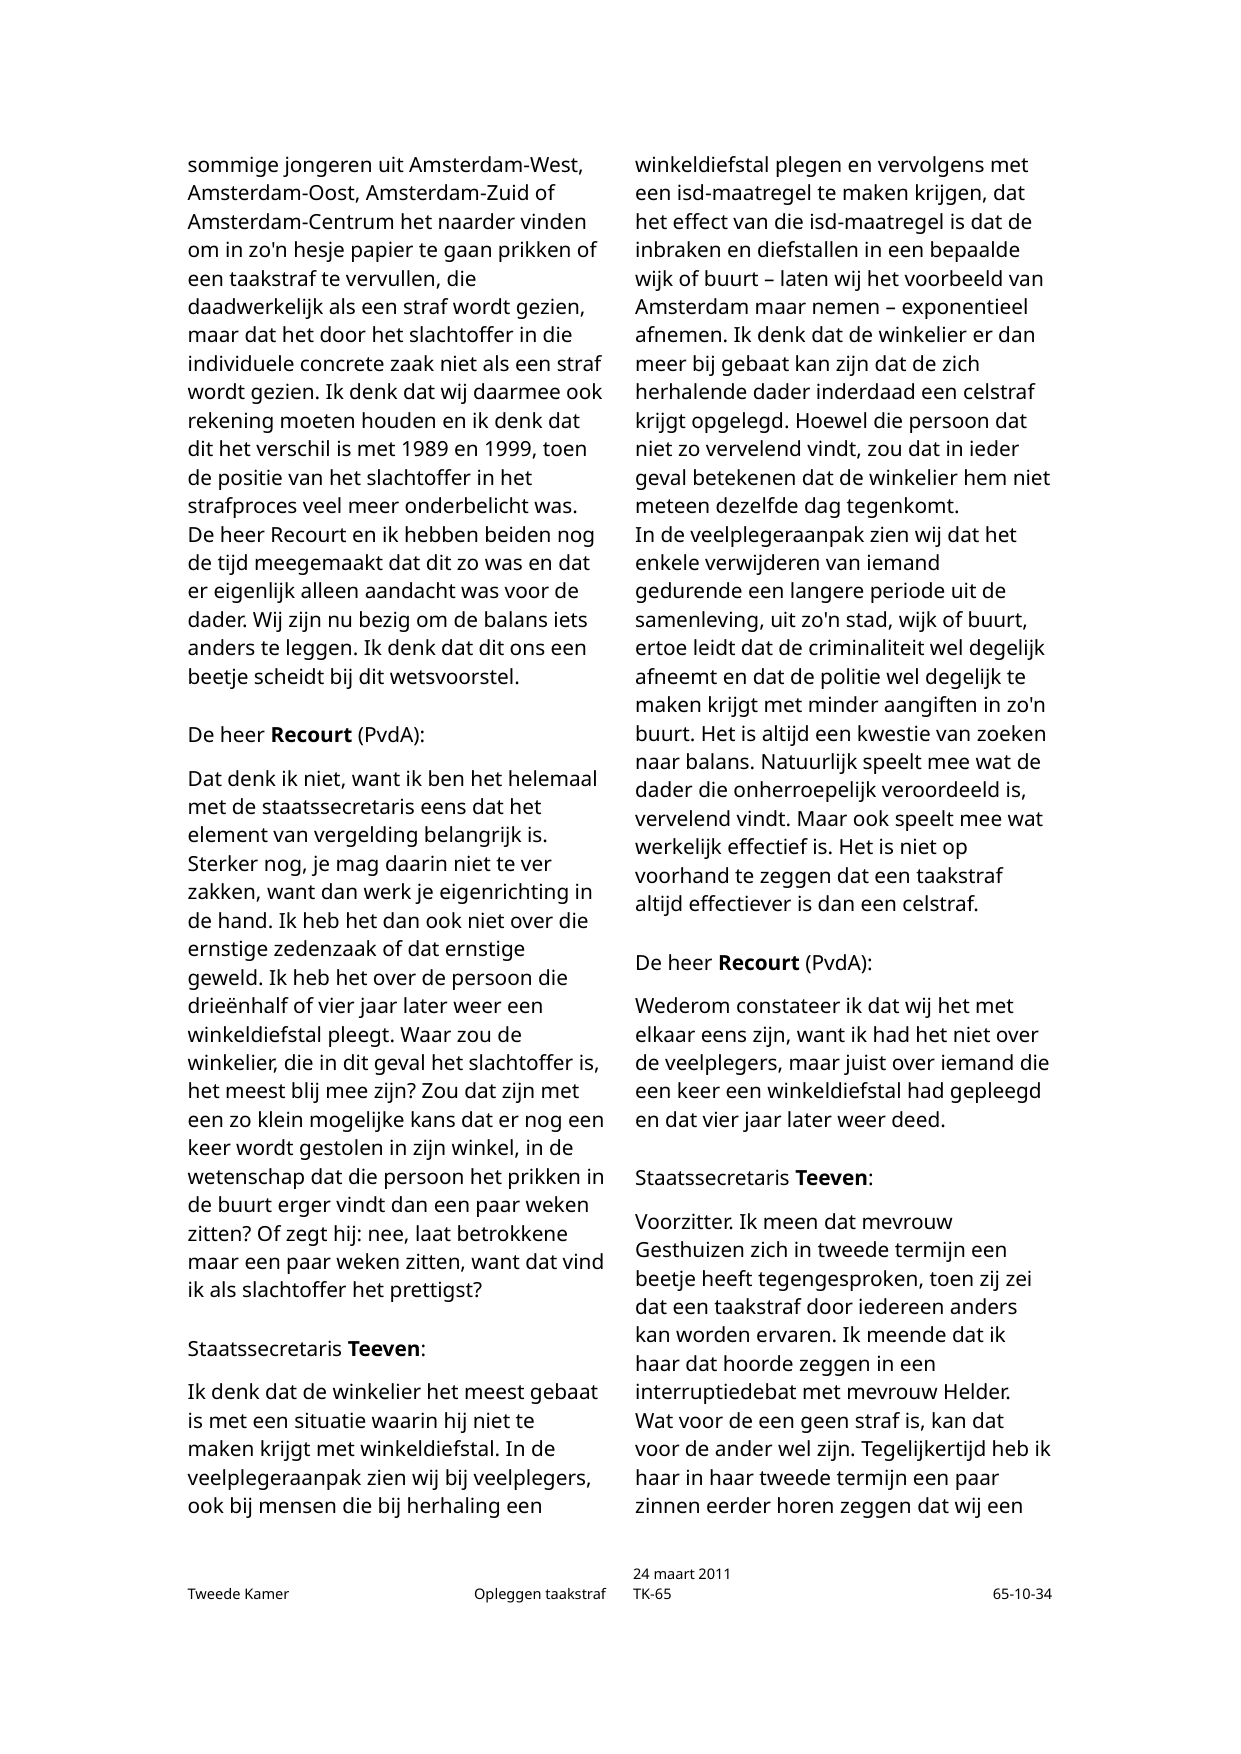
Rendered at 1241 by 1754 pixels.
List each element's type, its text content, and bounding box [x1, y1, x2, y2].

text Ik denk dat de winkelier het meest gebaat is met een situatie waarin hij niet te maken krijgt met winkeldiefstal. In de veelplegeraanpak zien wij bij veelplegers, ook bij mensen die bij herhaling een [187, 1377, 605, 1520]
text Staatssecretaris Teeven: [635, 1163, 1053, 1192]
text sommige jongeren uit Amsterdam-West, Amsterdam-Oost, Amsterdam-Zuid of Amsterdam-Centrum het naarder vinden om in zo'n hesje papier te gaan prikken of een taakstraf te vervullen, die daadwerkelijk als een straf wordt gezien, maar dat het door het slachtoffer in die individuele concrete zaak niet als een straf wordt gezien. Ik denk dat wij daarmee ook rekening moeten houden en ik denk dat dit het verschil is met 1989 en 1999, toen de positie van het slachtoffer in het strafproces veel meer onderbelicht was. De heer Recourt en ik hebben beiden nog de tijd meegemaakt dat dit zo was en dat er eigenlijk alleen aandacht was voor de dader. Wij zijn nu bezig om de balans iets anders te leggen. Ik denk dat dit ons een beetje scheidt bij dit wetsvoorstel. [187, 150, 605, 690]
text Dat denk ik niet, want ik ben het helemaal met de staatssecretaris eens dat het element van vergelding belangrijk is. Sterker nog, je mag daarin niet te ver zakken, want dan werk je eigenrichting in de hand. Ik heb het dan ook niet over die ernstige zedenzaak of dat ernstige geweld. Ik heb het over de persoon die drieënhalf of vier jaar later weer een winkeldiefstal pleegt. Waar zou de winkelier, die in dit geval het slachtoffer is, het meest blij mee zijn? Zou dat zijn met een zo klein mogelijke kans dat er nog een keer wordt gestolen in zijn winkel, in de wetenschap dat die persoon het prikken in de buurt erger vindt dan een paar weken zitten? Of zegt hij: nee, laat betrokkene maar een paar weken zitten, want dat vind ik als slachtoffer het prettigst? [187, 764, 605, 1304]
text Staatssecretaris Teeven: [187, 1334, 605, 1362]
text winkeldiefstal plegen en vervolgens met een isd-maatregel te maken krijgen, dat het effect van die isd-maatregel is dat de inbraken en diefstallen in een bepaalde wijk of buurt – laten wij het voorbeeld van Amsterdam maar nemen – exponentieel afnemen. Ik denk dat de winkelier er dan meer bij gebaat kan zijn dat de zich herhalende dader inderdaad een celstraf krijgt opgelegd. Hoewel die persoon dat niet zo vervelend vindt, zou dat in ieder geval betekenen dat de winkelier hem niet meteen dezelfde dag tegenkomt. [635, 150, 1053, 520]
text Voorzitter. Ik meen dat mevrouw Gesthuizen zich in tweede termijn een beetje heeft tegengesproken, toen zij zei dat een taakstraf door iedereen anders kan worden ervaren. Ik meende dat ik haar dat hoorde zeggen in een interruptiedebat met mevrouw Helder. Wat voor de een geen straf is, kan dat voor de ander wel zijn. Tegelijkertijd heb ik haar in haar tweede termijn een paar zinnen eerder horen zeggen dat wij een [635, 1207, 1053, 1520]
text De heer Recourt (PvdA): [635, 948, 1053, 976]
text Wederom constateer ik dat wij het met elkaar eens zijn, want ik had het niet over de veelplegers, maar juist over iemand die een keer een winkeldiefstal had gepleegd en dat vier jaar later weer deed. [635, 991, 1053, 1133]
text In de veelplegeraanpak zien wij dat het enkele verwijderen van iemand gedurende een langere periode uit de samenleving, uit zo'n stad, wijk of buurt, ertoe leidt dat de criminaliteit wel degelijk afneemt en dat de politie wel degelijk te maken krijgt met minder aangiften in zo'n buurt. Het is altijd een kwestie van zoeken naar balans. Natuurlijk speelt mee wat de dader die onherroepelijk veroordeeld is, vervelend vindt. Maar ook speelt mee wat werkelijk effectief is. Het is niet op voorhand te zeggen dat een taakstraf altijd effectiever is dan een celstraf. [635, 520, 1053, 918]
text De heer Recourt (PvdA): [187, 720, 605, 749]
